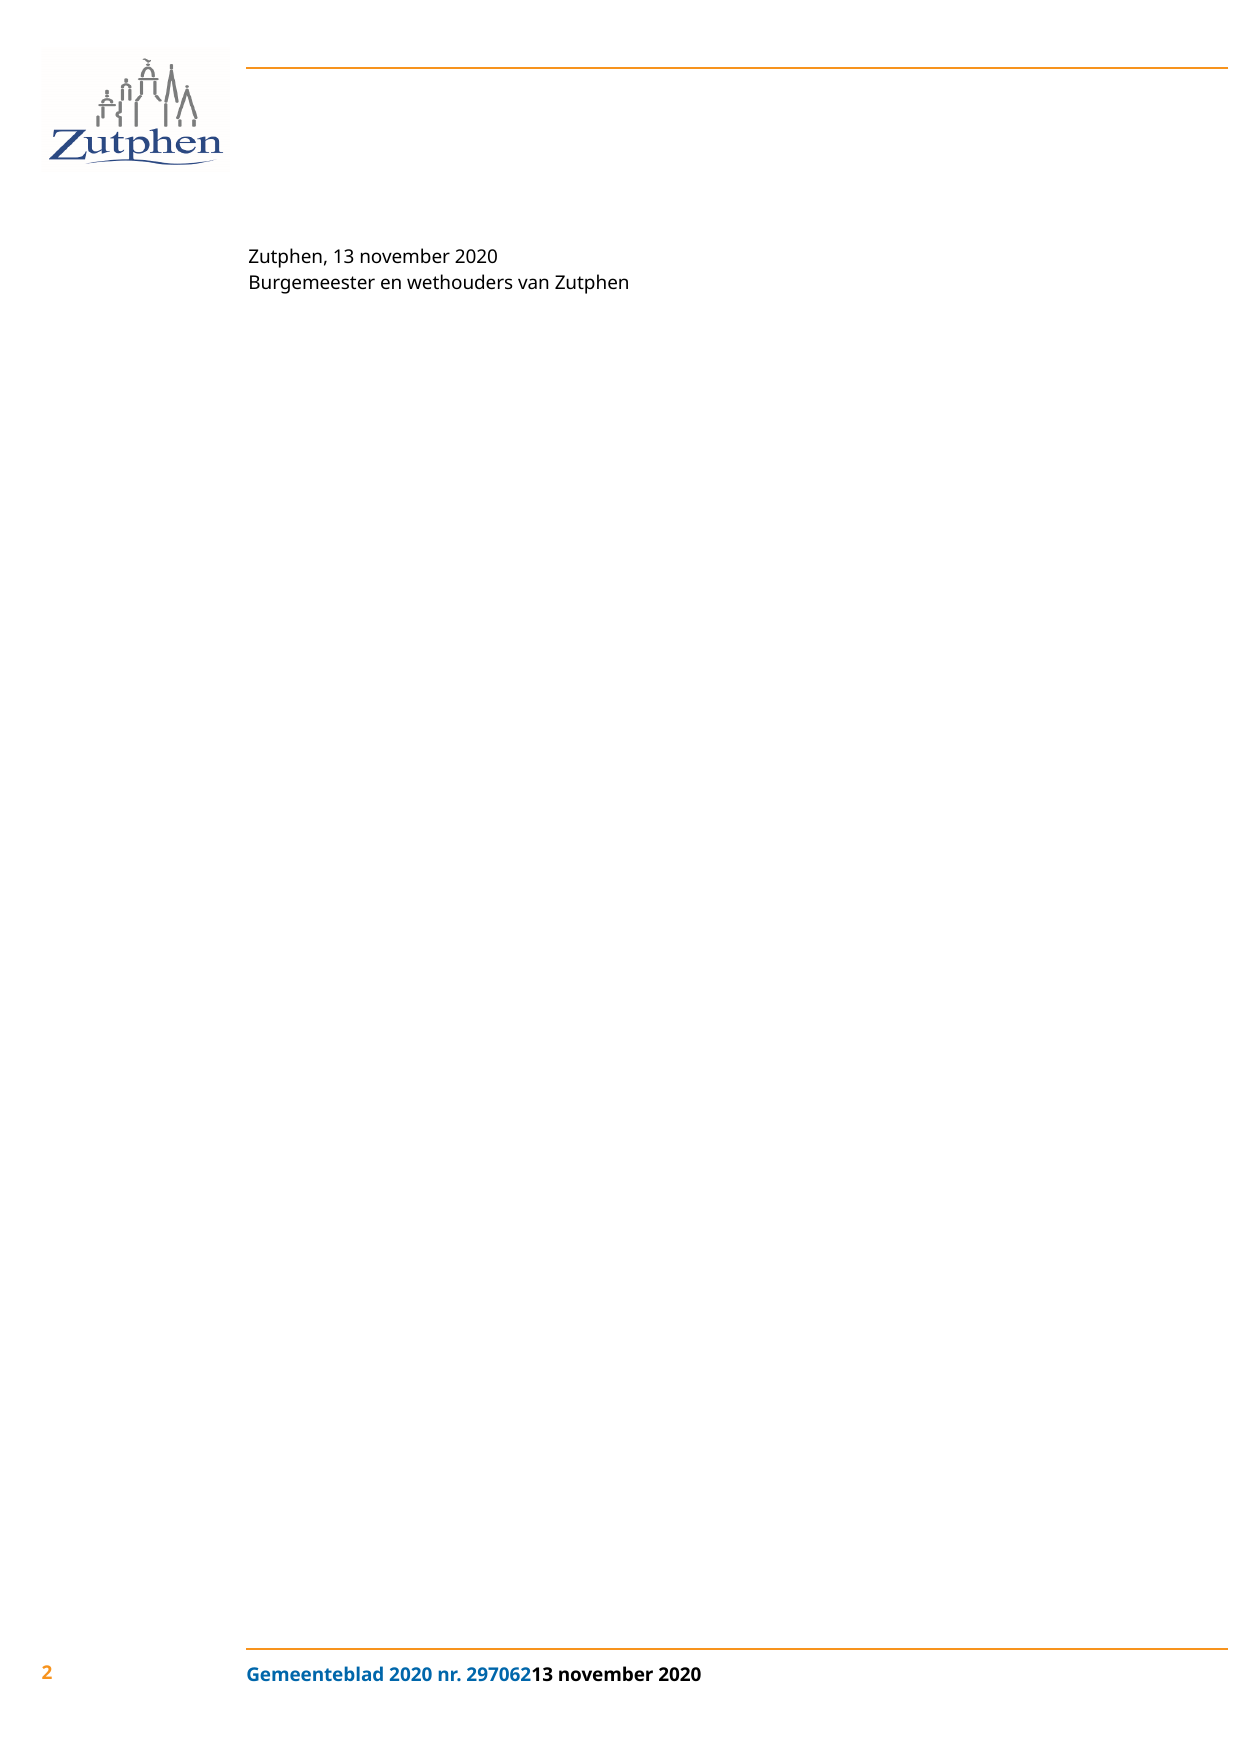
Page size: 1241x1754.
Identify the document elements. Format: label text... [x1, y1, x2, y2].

picture [41, 47, 231, 172]
text Zutphen, 13 november 2020 [248, 243, 1152, 269]
text Burgemeester en wethouders van Zutphen [248, 269, 1152, 295]
